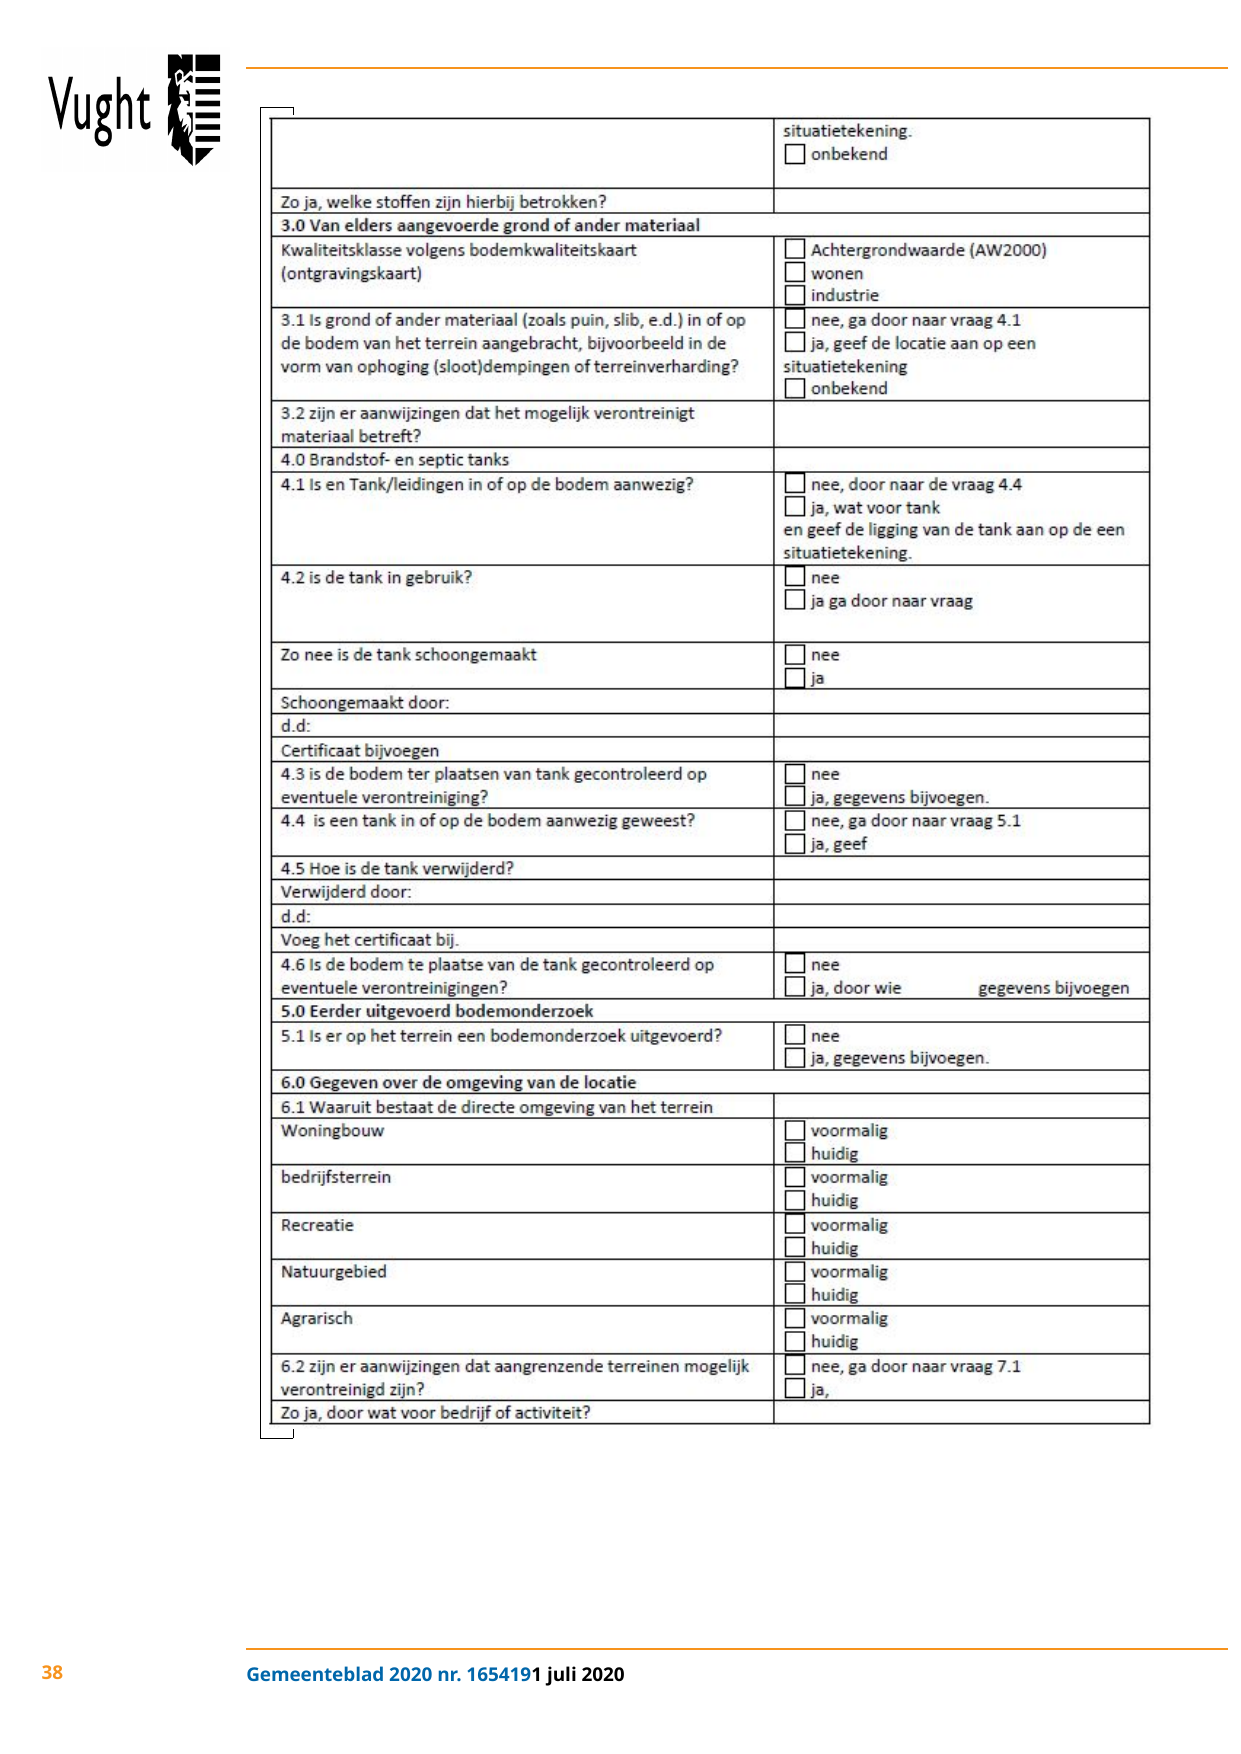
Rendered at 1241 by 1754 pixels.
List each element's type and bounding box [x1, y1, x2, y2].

picture [41, 47, 231, 172]
picture [268, 115, 1155, 1429]
